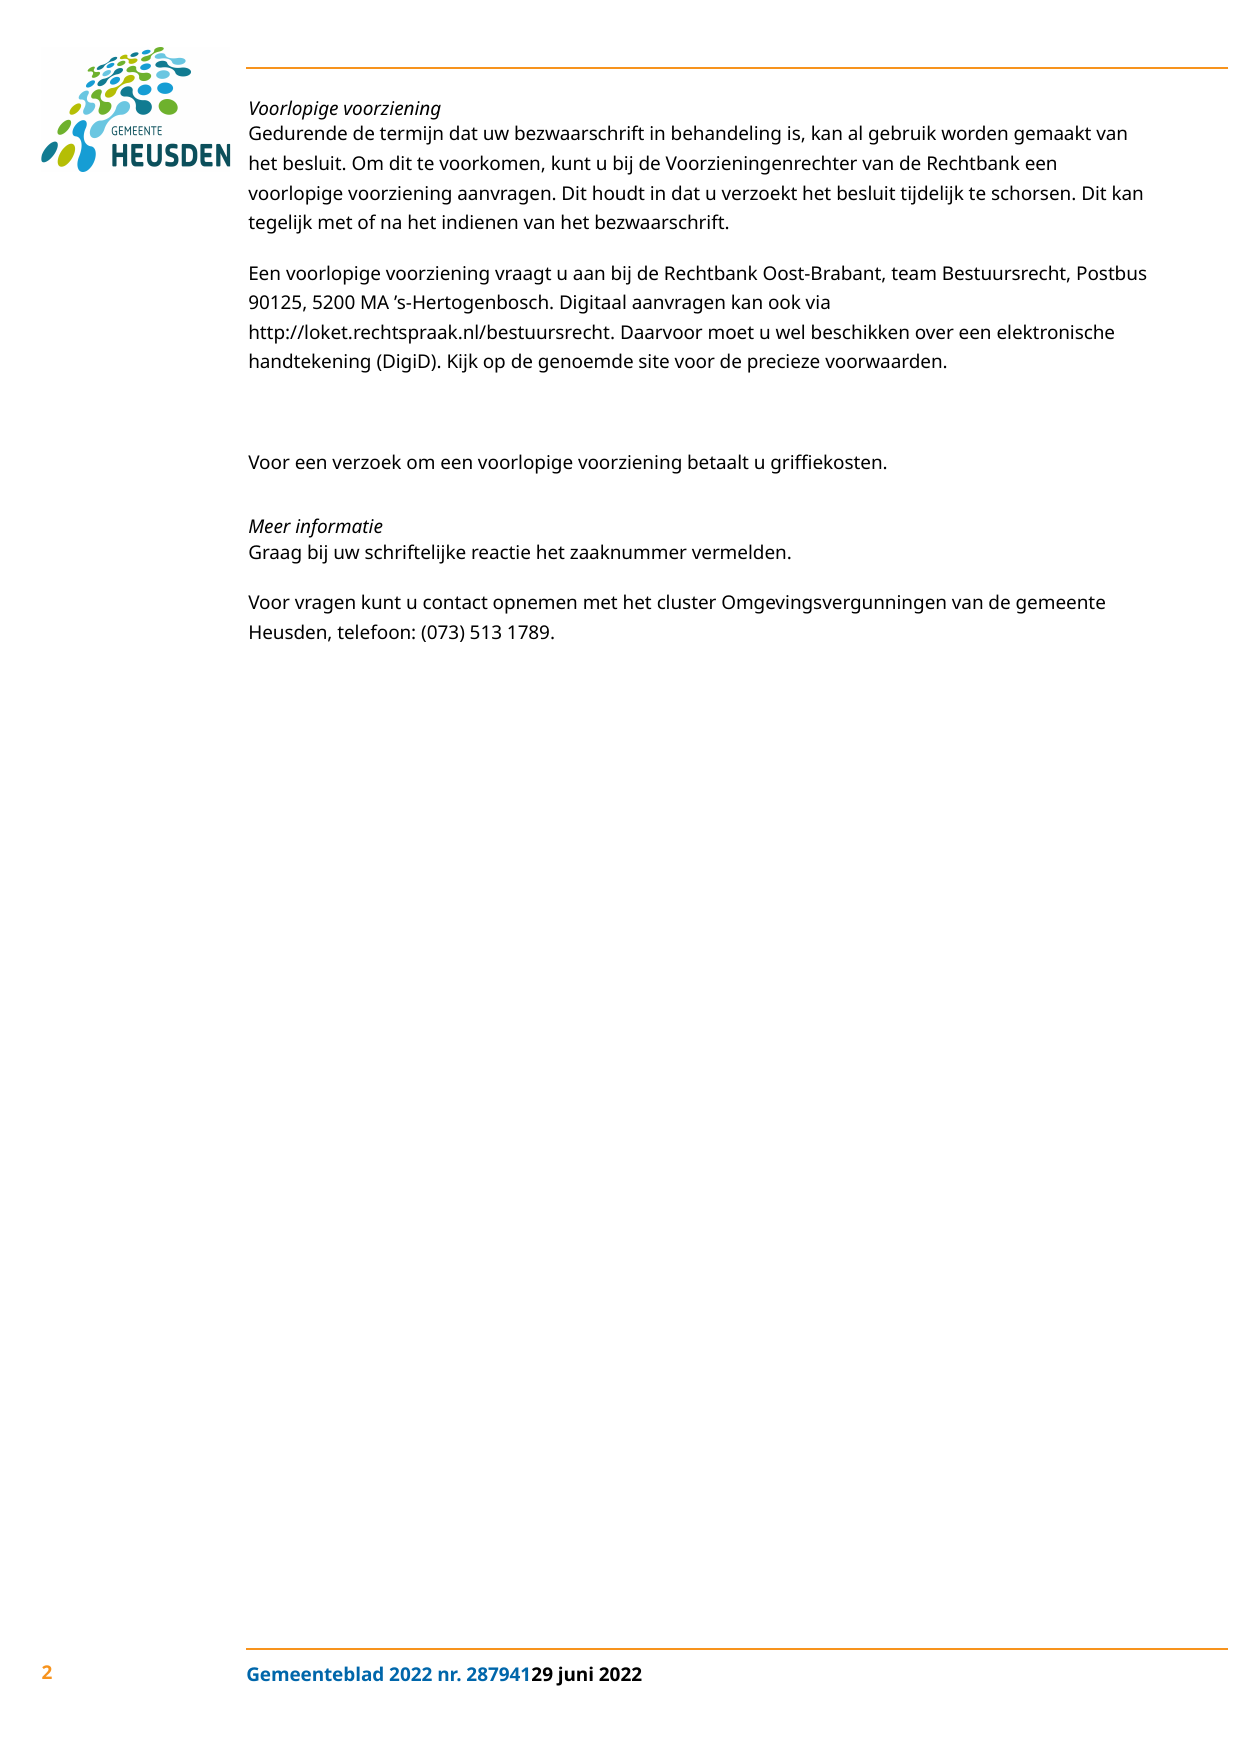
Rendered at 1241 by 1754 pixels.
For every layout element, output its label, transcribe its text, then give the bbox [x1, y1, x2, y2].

text Een voorlopige voorziening vraagt u aan bij de Rechtbank Oost-Brabant, team Bestuursrecht, Postbus 90125, 5200 MA ’s-Hertogenbosch. Digitaal aanvragen kan ook via http://loket.rechtspraak.nl/bestuursrecht. Daarvoor moet u wel beschikken over een elektronische handtekening (DigiD). Kijk op de genoemde site voor de precieze voorwaarden. [248, 260, 1152, 374]
text Gedurende de termijn dat uw bezwaarschrift in behandeling is, kan al gebruik worden gemaakt van het besluit. Om dit te voorkomen, kunt u bij de Voorzieningenrechter van de Rechtbank een voorlopige voorziening aanvragen. Dit houdt in dat u verzoekt het besluit tijdelijk te schorsen. Dit kan tegelijk met of na het indienen van het bezwaarschrift. [248, 121, 1152, 235]
text Voor vragen kunt u contact opnemen met het cluster Omgevingsvergunningen van de gemeente Heusden, telefoon: (073) 513 1789. [248, 589, 1152, 645]
text Graag bij uw schriftelijke reactie het zaaknummer vermelden. [248, 539, 1152, 565]
picture [41, 47, 231, 172]
text Voorlopige voorziening [248, 95, 1152, 121]
text Meer informatie [248, 513, 1152, 539]
text Voor een verzoek om een voorlopige voorziening betaalt u griffiekosten. [248, 449, 1152, 475]
